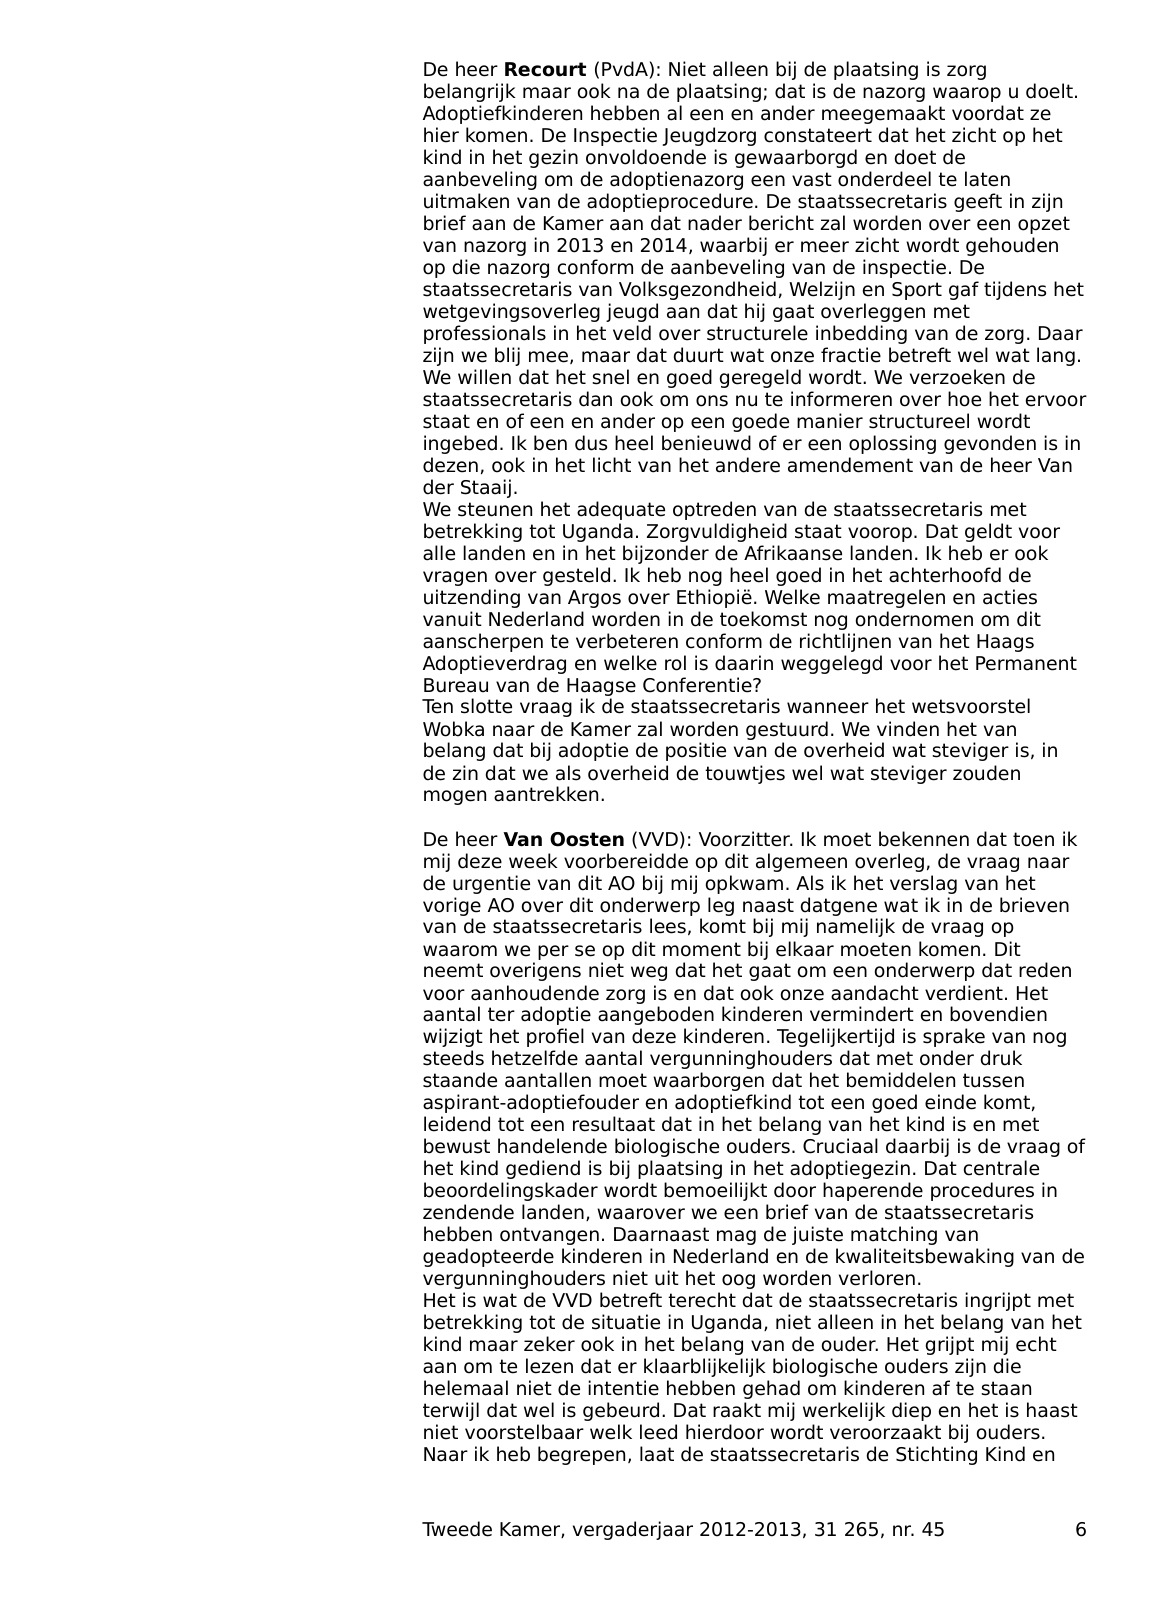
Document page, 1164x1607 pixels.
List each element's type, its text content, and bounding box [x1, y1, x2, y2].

text De heer Recourt (PvdA): Niet alleen bij de plaatsing is zorg belangrijk maar ook na de plaatsing; dat is de nazorg waarop u doelt. Adoptiefkinderen hebben al een en ander meegemaakt voordat ze hier komen. De Inspectie Jeugdzorg constateert dat het zicht op het kind in het gezin onvoldoende is gewaarborgd en doet de aanbeveling om de adoptienazorg een vast onderdeel te laten uitmaken van de adoptieprocedure. De staatssecretaris geeft in zijn brief aan de Kamer aan dat nader bericht zal worden over een opzet van nazorg in 2013 en 2014, waarbij er meer zicht wordt gehouden op die nazorg conform de aanbeveling van de inspectie. De staatssecretaris van Volksgezondheid, Welzijn en Sport gaf tijdens het wetgevingsoverleg jeugd aan dat hij gaat overleggen met professionals in het veld over structurele inbedding van de zorg. Daar zijn we blij mee, maar dat duurt wat onze fractie betreft wel wat lang. We willen dat het snel en goed geregeld wordt. We verzoeken de staatssecretaris dan ook om ons nu te informeren over hoe het ervoor staat en of een en ander op een goede manier structureel wordt ingebed. Ik ben dus heel benieuwd of er een oplossing gevonden is in dezen, ook in het licht van het andere amendement van de heer Van der Staaij. [422, 59, 1087, 499]
text Het is wat de VVD betreft terecht dat de staatssecretaris ingrijpt met betrekking tot de situatie in Uganda, niet alleen in het belang van het kind maar zeker ook in het belang van de ouder. Het grijpt mij echt aan om te lezen dat er klaarblijkelijk biologische ouders zijn die helemaal niet de intentie hebben gehad om kinderen af te staan terwijl dat wel is gebeurd. Dat raakt mij werkelijk diep en het is haast niet voorstelbaar welk leed hierdoor wordt veroorzaakt bij ouders. Naar ik heb begrepen, laat de staatssecretaris de Stichting Kind en [422, 1290, 1087, 1466]
text De heer Van Oosten (VVD): Voorzitter. Ik moet bekennen dat toen ik mij deze week voorbereidde op dit algemeen overleg, de vraag naar de urgentie van dit AO bij mij opkwam. Als ik het verslag van het vorige AO over dit onderwerp leg naast datgene wat ik in de brieven van de staatssecretaris lees, komt bij mij namelijk de vraag op waarom we per se op dit moment bij elkaar moeten komen. Dit neemt overigens niet weg dat het gaat om een onderwerp dat reden voor aanhoudende zorg is en dat ook onze aandacht verdient. Het aantal ter adoptie aangeboden kinderen vermindert en bovendien wijzigt het profiel van deze kinderen. Tegelijkertijd is sprake van nog steeds hetzelfde aantal vergunninghouders dat met onder druk staande aantallen moet waarborgen dat het bemiddelen tussen aspirant-adoptiefouder en adoptiefkind tot een goed einde komt, leidend tot een resultaat dat in het belang van het kind is en met bewust handelende biologische ouders. Cruciaal daarbij is de vraag of het kind gediend is bij plaatsing in het adoptiegezin. Dat centrale beoordelingskader wordt bemoeilijkt door haperende procedures in zendende landen, waarover we een brief van de staatssecretaris hebben ontvangen. Daarnaast mag de juiste matching van geadopteerde kinderen in Nederland en de kwaliteitsbewaking van de vergunninghouders niet uit het oog worden verloren. [422, 828, 1087, 1290]
text We steunen het adequate optreden van de staatssecretaris met betrekking tot Uganda. Zorgvuldigheid staat voorop. Dat geldt voor alle landen en in het bijzonder de Afrikaanse landen. Ik heb er ook vragen over gesteld. Ik heb nog heel goed in het achterhoofd de uitzending van Argos over Ethiopië. Welke maatregelen en acties vanuit Nederland worden in de toekomst nog ondernomen om dit aanscherpen te verbeteren conform de richtlijnen van het Haags Adoptieverdrag en welke rol is daarin weggelegd voor het Permanent Bureau van de Haagse Conferentie? [422, 499, 1087, 696]
text Ten slotte vraag ik de staatssecretaris wanneer het wetsvoorstel Wobka naar de Kamer zal worden gestuurd. We vinden het van belang dat bij adoptie de positie van de overheid wat steviger is, in de zin dat we als overheid de touwtjes wel wat steviger zouden mogen aantrekken. [422, 696, 1087, 806]
